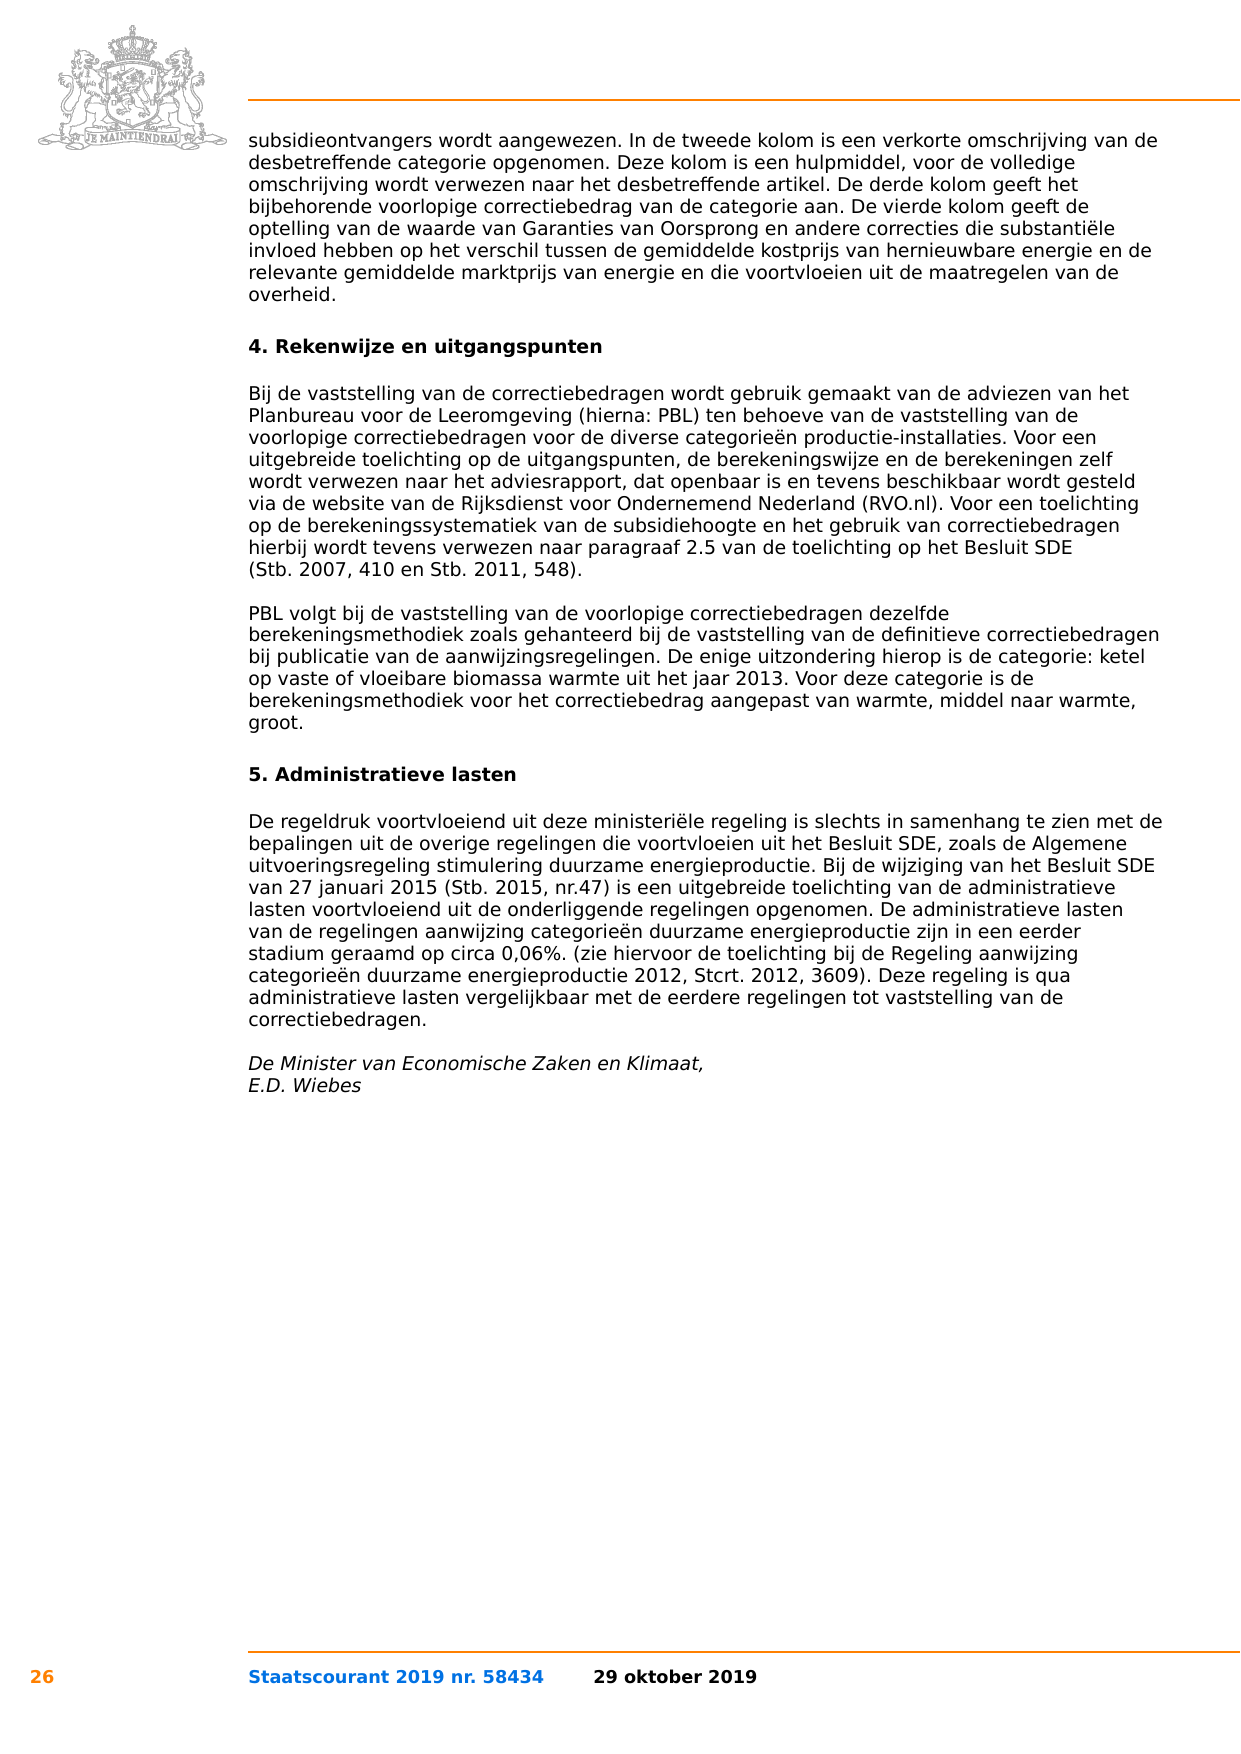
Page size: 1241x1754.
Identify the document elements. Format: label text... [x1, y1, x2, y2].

subtitle 4. Rekenwijze en uitgangspunten [248, 336, 1163, 358]
text PBL volgt bij de vaststelling van de voorlopige correctiebedragen dezelfde berekeningsmethodiek zoals gehanteerd bij de vaststelling van de definitieve correctiebedragen bij publicatie van de aanwijzingsregelingen. De enige uitzondering hierop is de categorie: ketel op vaste of vloeibare biomassa warmte uit het jaar 2013. Voor deze categorie is de berekeningsmethodiek voor het correctiebedrag aangepast van warmte, middel naar warmte, groot. [248, 602, 1163, 734]
text subsidieontvangers wordt aangewezen. In de tweede kolom is een verkorte omschrijving van de desbetreffende categorie opgenomen. Deze kolom is een hulpmiddel, voor de volledige omschrijving wordt verwezen naar het desbetreffende artikel. De derde kolom geeft het bijbehorende voorlopige correctiebedrag van de categorie aan. De vierde kolom geeft de optelling van de waarde van Garanties van Oorsprong en andere correcties die substantiële invloed hebben op het verschil tussen de gemiddelde kostprijs van hernieuwbare energie en de relevante gemiddelde marktprijs van energie en die voortvloeien uit de maatregelen van de overheid. [248, 130, 1163, 306]
text De Minister van Economische Zaken en Klimaat, E.D. Wiebes [248, 1053, 1163, 1097]
subtitle 5. Administratieve lasten [248, 764, 1163, 786]
text Bij de vaststelling van de correctiebedragen wordt gebruik gemaakt van de adviezen van het Planbureau voor de Leeromgeving (hierna: PBL) ten behoeve van de vaststelling van de voorlopige correctiebedragen voor de diverse categorieën productie-installaties. Voor een uitgebreide toelichting op de uitgangspunten, de berekeningswijze en de berekeningen zelf wordt verwezen naar het adviesrapport, dat openbaar is en tevens beschikbaar wordt gesteld via de website van de Rijksdienst voor Ondernemend Nederland (RVO.nl). Voor een toelichting op de berekeningssystematiek van de subsidiehoogte en het gebruik van correctiebedragen hierbij wordt tevens verwezen naar paragraaf 2.5 van de toelichting op het Besluit SDE (Stb. 2007, 410 en Stb. 2011, 548). [248, 383, 1163, 581]
picture [38, 25, 227, 150]
text De regeldruk voortvloeiend uit deze ministeriële regeling is slechts in samenhang te zien met de bepalingen uit de overige regelingen die voortvloeien uit het Besluit SDE, zoals de Algemene uitvoeringsregeling stimulering duurzame energieproductie. Bij de wijziging van het Besluit SDE van 27 januari 2015 (Stb. 2015, nr.47) is een uitgebreide toelichting van de administratieve lasten voortvloeiend uit de onderliggende regelingen opgenomen. De administratieve lasten van de regelingen aanwijzing categorieën duurzame energieproductie zijn in een eerder stadium geraamd op circa 0,06%. (zie hiervoor de toelichting bij de Regeling aanwijzing categorieën duurzame energieproductie 2012, Stcrt. 2012, 3609). Deze regeling is qua administratieve lasten vergelijkbaar met de eerdere regelingen tot vaststelling van de correctiebedragen. [248, 811, 1163, 1031]
